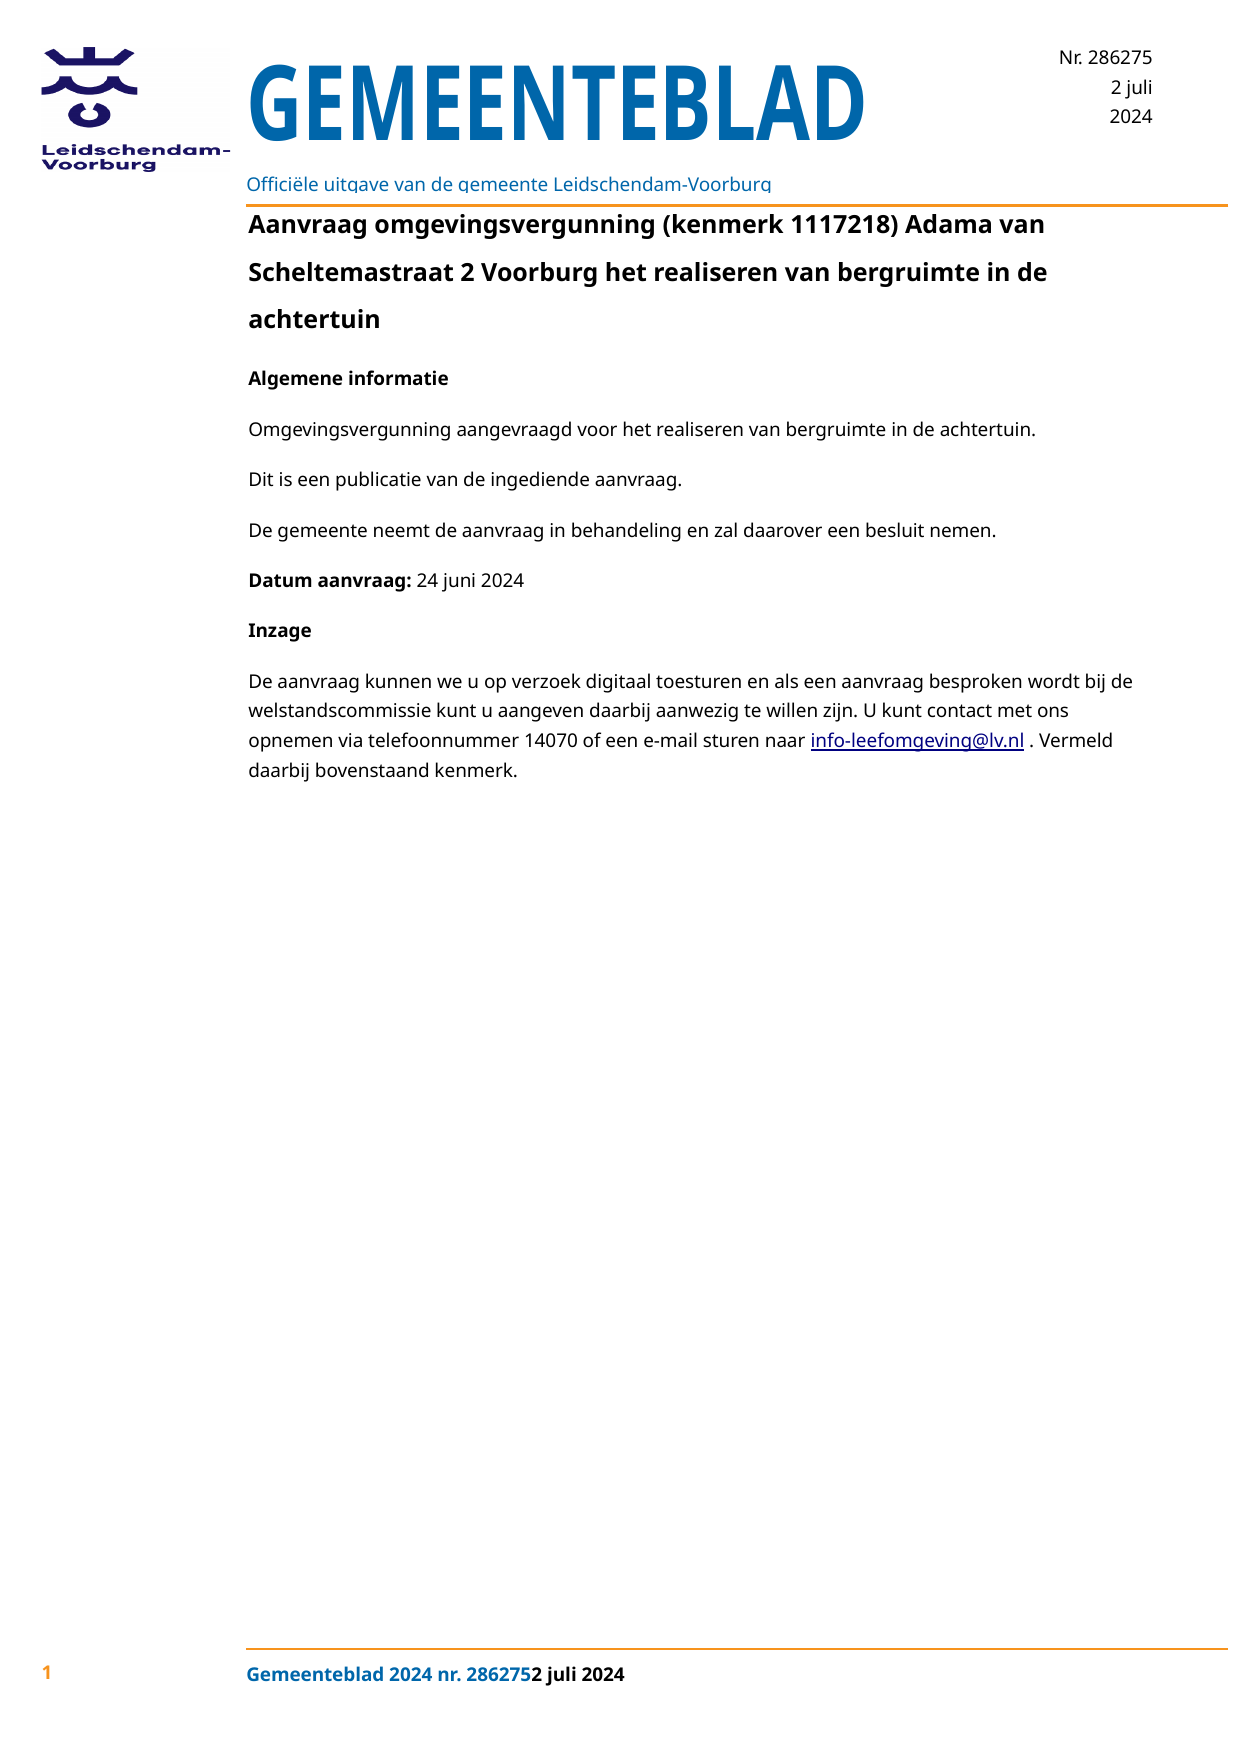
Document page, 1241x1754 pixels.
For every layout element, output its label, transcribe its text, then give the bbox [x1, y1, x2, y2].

text De aanvraag kunnen we u op verzoek digitaal toesturen en als een aanvraag besproken wordt bij de welstandscommissie kunt u aangeven daarbij aanwezig te willen zijn. U kunt contact met ons opnemen via telefoonnummer 14070 of een e-mail sturen naar info-leefomgeving@lv.nl . Vermeld daarbij bovenstaand kenmerk. [248, 668, 1152, 782]
text Inzage [248, 618, 1152, 643]
text De gemeente neemt de aanvraag in behandeling en zal daarover een besluit nemen. [248, 517, 1152, 542]
text Omgevingsvergunning aangevraagd voor het realiseren van bergruimte in de achtertuin. [248, 416, 1152, 442]
picture [41, 47, 231, 172]
text Dit is een publicatie van de ingediende aanvraag. [248, 466, 1152, 492]
text Aanvraag omgevingsvergunning (kenmerk 1117218) Adama van Scheltemastraat 2 Voorburg het realiseren van bergruimte in de achtertuin [248, 207, 1152, 336]
text Algemene informatie [248, 366, 1152, 391]
text Datum aanvraag: 24 juni 2024 [248, 567, 1152, 593]
